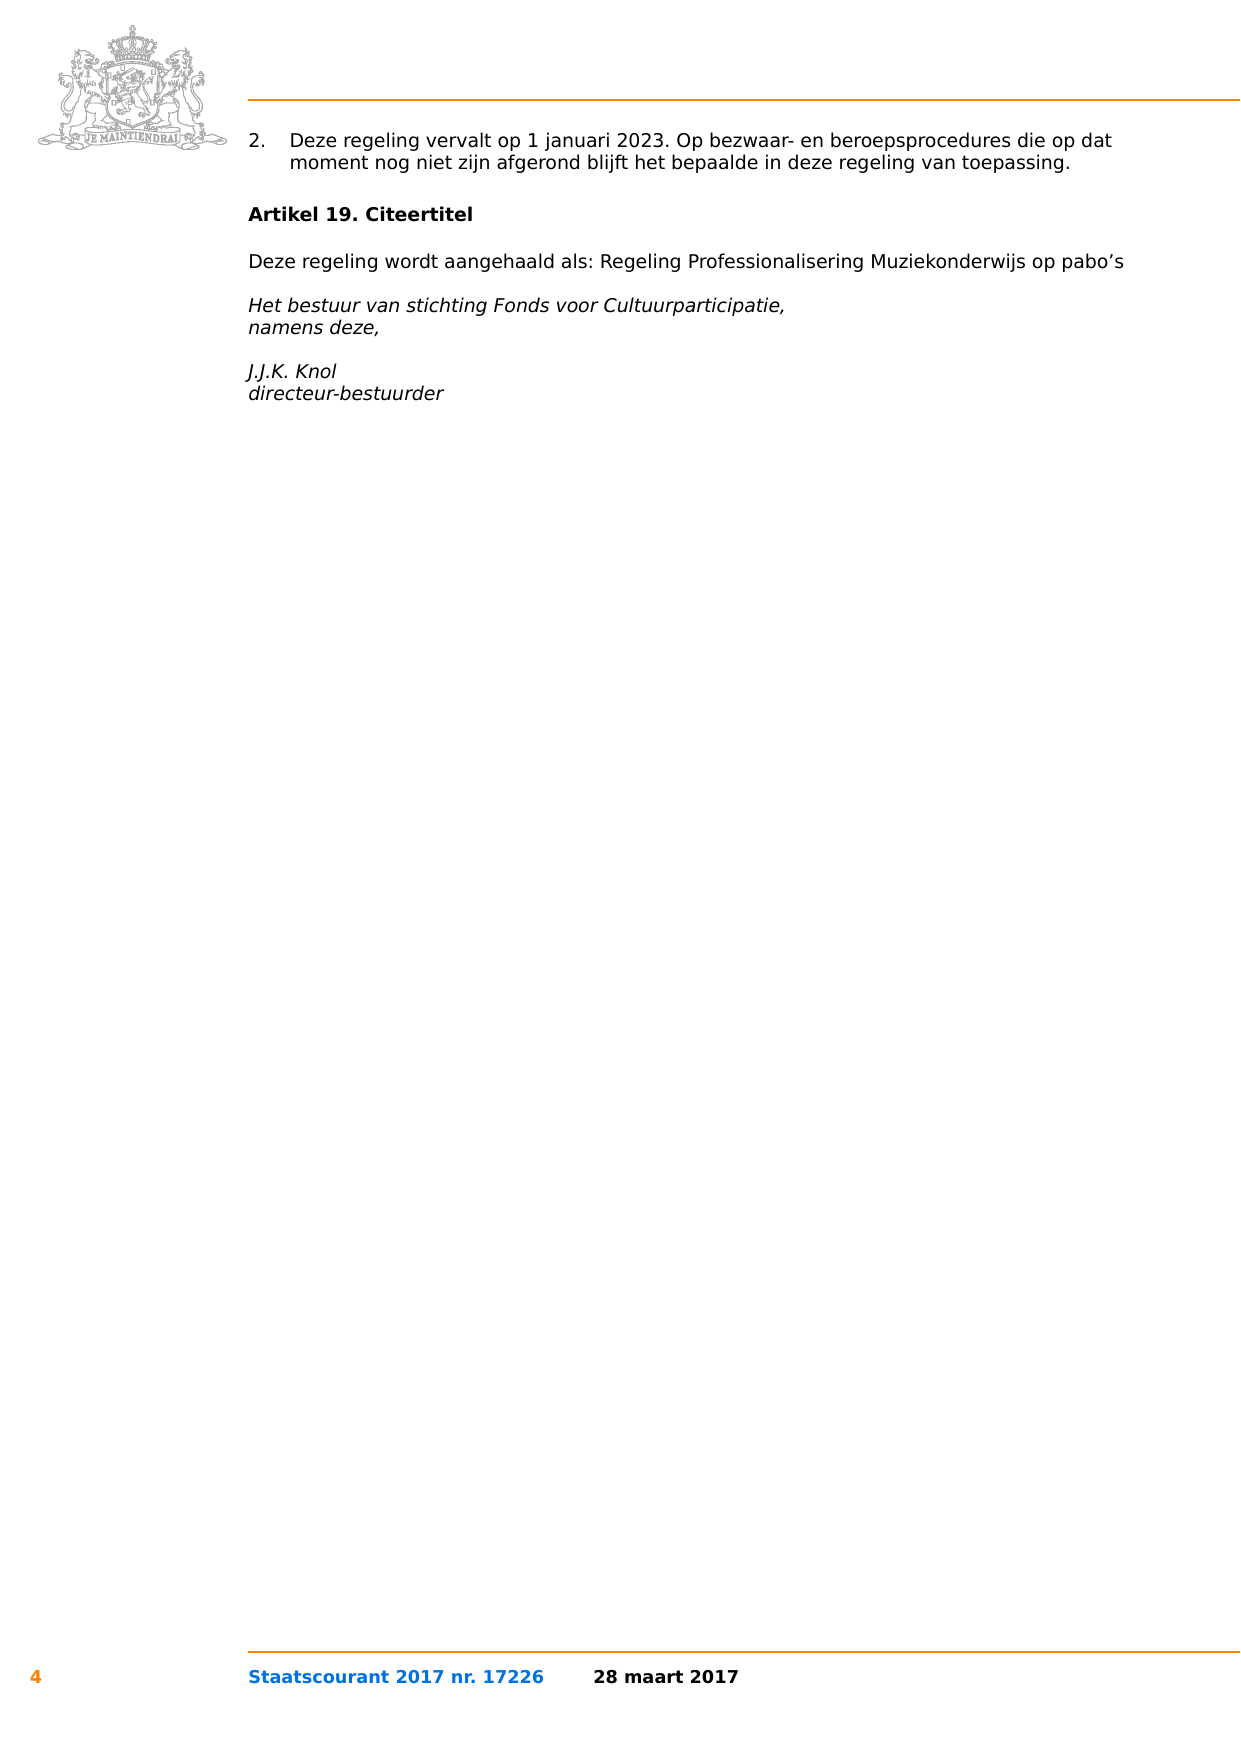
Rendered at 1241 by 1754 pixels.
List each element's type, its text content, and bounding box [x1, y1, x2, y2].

text Het bestuur van stichting Fonds voor Cultuurparticipatie, namens deze, J.J.K. Knol directeur-bestuurder [248, 295, 1163, 404]
subtitle Artikel 19. Citeertitel [248, 204, 1163, 226]
text Deze regeling wordt aangehaald als: Regeling Professionalisering Muziekonderwijs op pabo’s [248, 251, 1163, 273]
text 2. Deze regeling vervalt op 1 januari 2023. Op bezwaar- en beroepsprocedures die op dat moment nog niet zijn afgerond blijft het bepaalde in deze regeling van toepassing. [248, 130, 1163, 174]
picture [38, 25, 227, 150]
